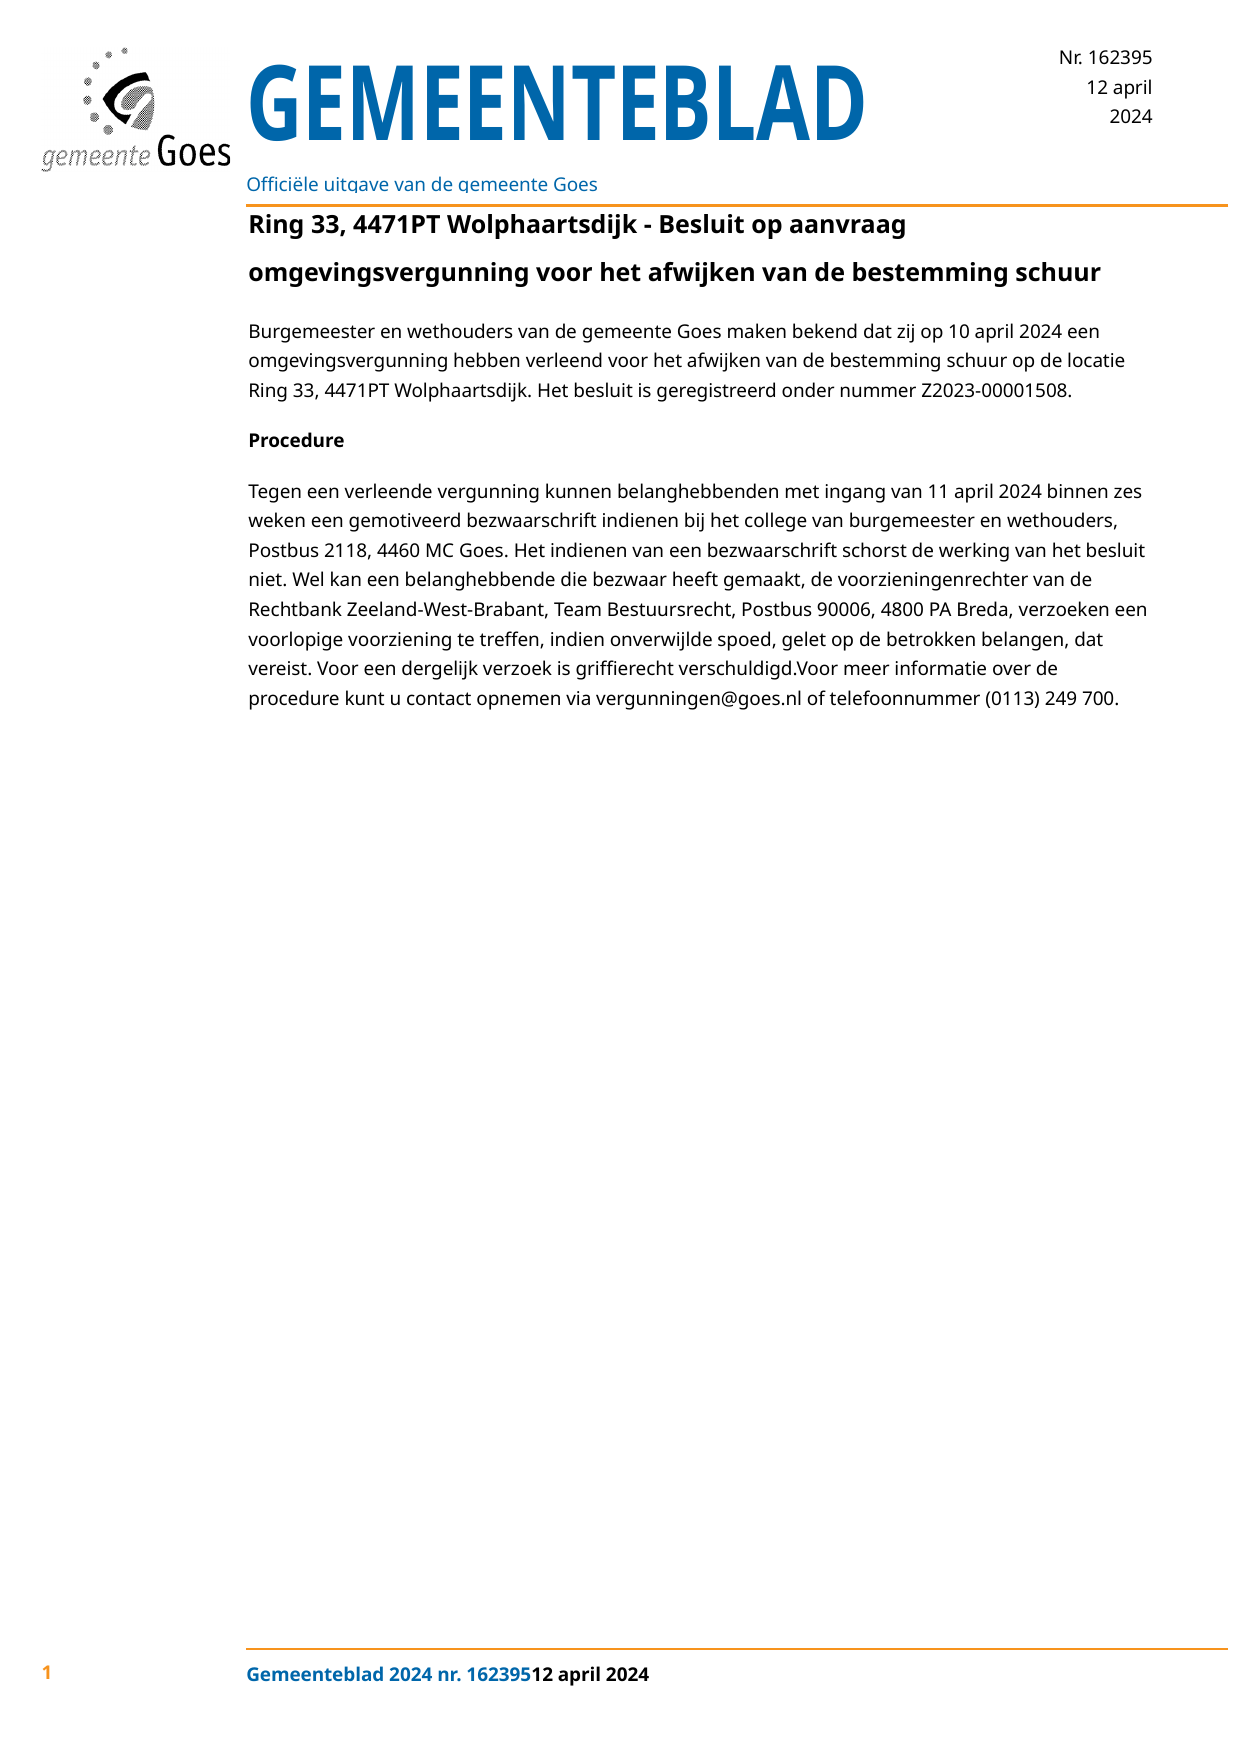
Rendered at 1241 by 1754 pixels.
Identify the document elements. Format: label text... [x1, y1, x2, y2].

text Burgemeester en wethouders van de gemeente Goes maken bekend dat zij op 10 april 2024 een omgevingsvergunning hebben verleend voor het afwijken van de bestemming schuur op de locatie Ring 33, 4471PT Wolphaartsdijk. Het besluit is geregistreerd onder nummer Z2023-00001508. [248, 318, 1152, 403]
text Tegen een verleende vergunning kunnen belanghebbenden met ingang van 11 april 2024 binnen zes weken een gemotiveerd bezwaarschrift indienen bij het college van burgemeester en wethouders, Postbus 2118, 4460 MC Goes. Het indienen van een bezwaarschrift schorst de werking van het besluit niet. Wel kan een belanghebbende die bezwaar heeft gemaakt, de voorzieningenrechter van de Rechtbank Zeeland-West-Brabant, Team Bestuursrecht, Postbus 90006, 4800 PA Breda, verzoeken een voorlopige voorziening te treffen, indien onverwijlde spoed, gelet op de betrokken belangen, dat vereist. Voor een dergelijk verzoek is griffierecht verschuldigd.Voor meer informatie over de procedure kunt u contact opnemen via vergunningen@goes.nl of telefoonnummer (0113) 249 700. [248, 478, 1152, 711]
text Procedure [248, 427, 1152, 453]
picture [41, 47, 231, 172]
text Ring 33, 4471PT Wolphaartsdijk - Besluit op aanvraag omgevingsvergunning voor het afwijken van de bestemming schuur [248, 207, 1152, 288]
